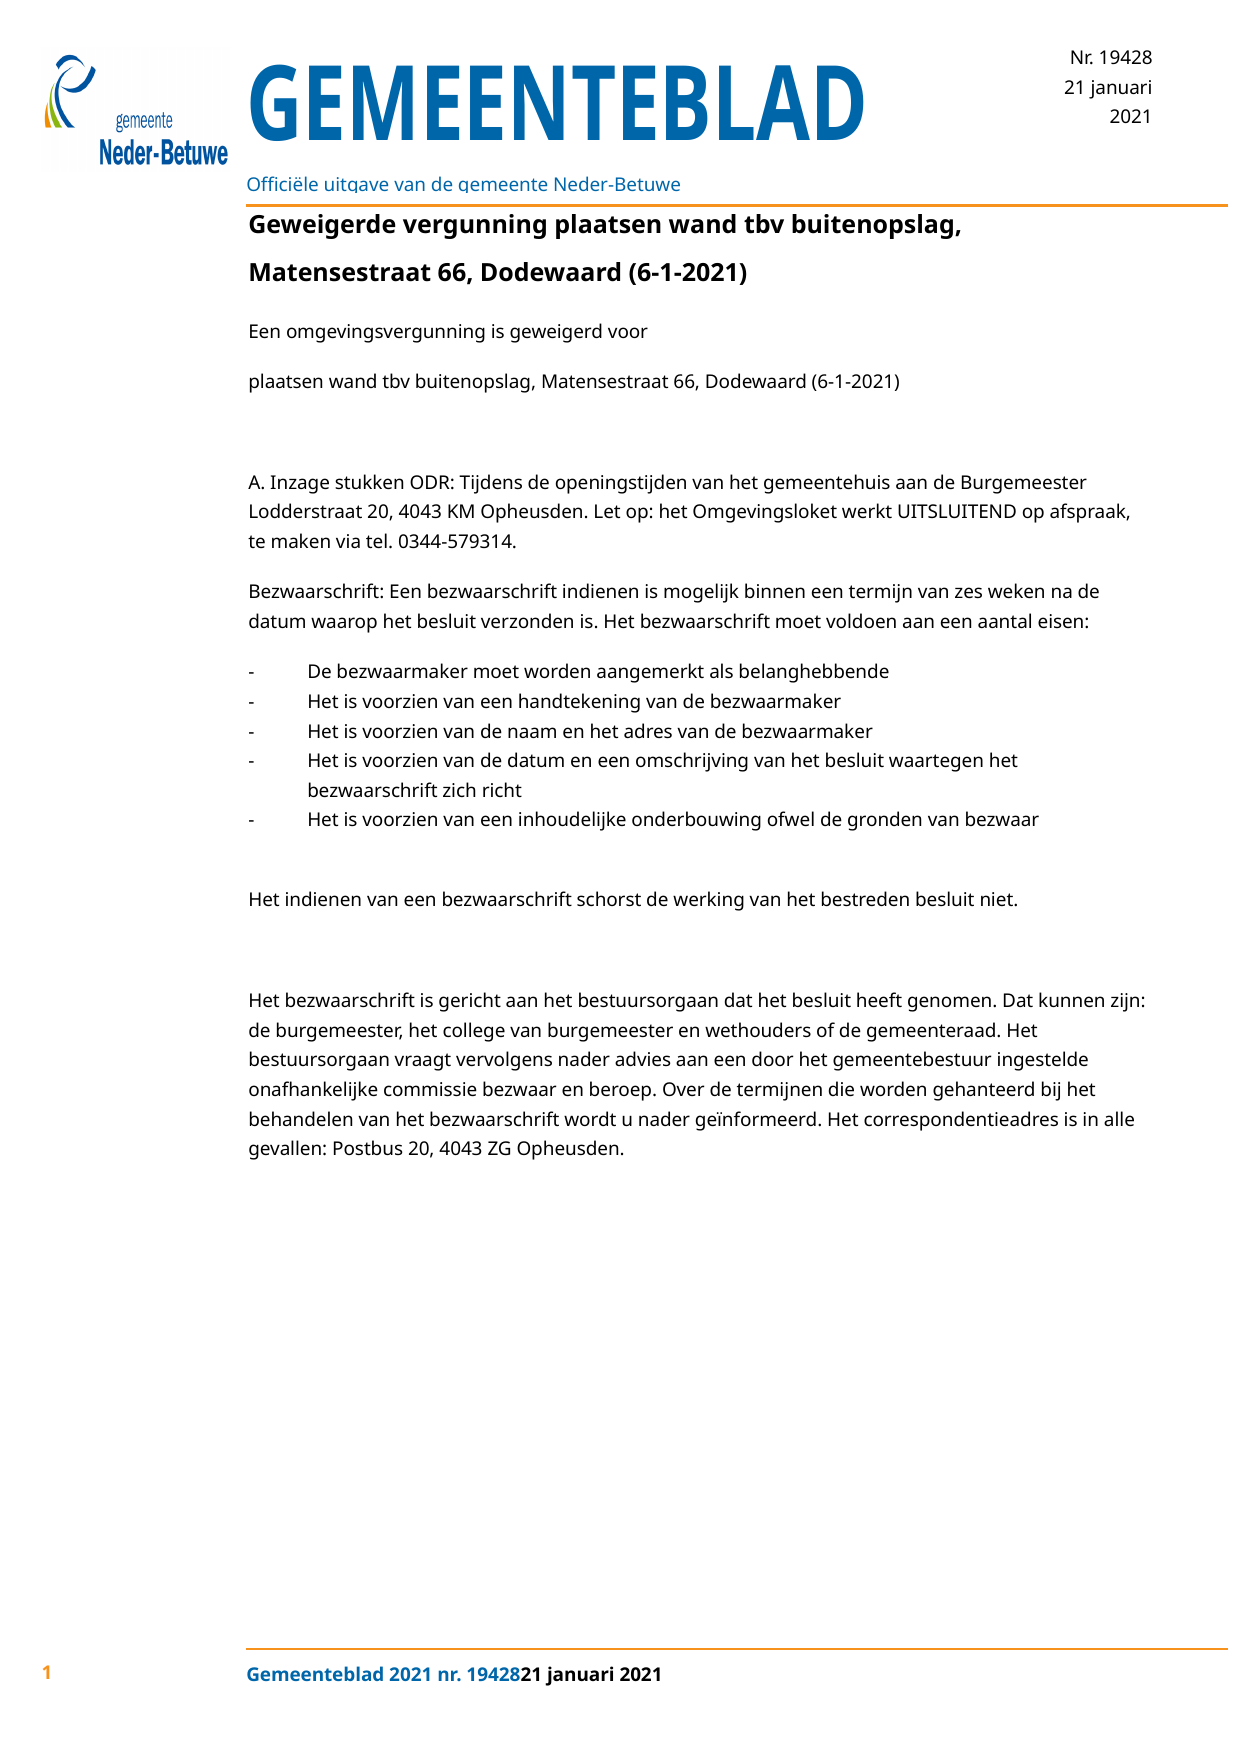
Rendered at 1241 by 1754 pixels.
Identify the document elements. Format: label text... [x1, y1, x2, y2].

text Geweigerde vergunning plaatsen wand tbv buitenopslag, Matensestraat 66, Dodewaard (6-1-2021) [248, 207, 1152, 288]
list Het is voorzien van een handtekening van de bezwaarmaker [248, 688, 1152, 714]
picture [41, 47, 231, 172]
text Een omgevingsvergunning is geweigerd voor [248, 318, 1152, 344]
text Het indienen van een bezwaarschrift schorst de werking van het bestreden besluit niet. [248, 887, 1152, 912]
list Het is voorzien van een inhoudelijke onderbouwing ofwel de gronden van bezwaar [248, 807, 1152, 832]
text Bezwaarschrift: Een bezwaarschrift indienen is mogelijk binnen een termijn van zes weken na de datum waarop het besluit verzonden is. Het bezwaarschrift moet voldoen aan een aantal eisen: [248, 579, 1152, 634]
list Het is voorzien van de naam en het adres van de bezwaarmaker [248, 718, 1152, 744]
list Het is voorzien van de datum en een omschrijving van het besluit waartegen het bezwaarschrift zich richt [248, 747, 1152, 803]
text A. Inzage stukken ODR: Tijdens de openingstijden van het gemeentehuis aan de Burgemeester Lodderstraat 20, 4043 KM Opheusden. Let op: het Omgevingsloket werkt UITSLUITEND op afspraak, te maken via tel. 0344-579314. [248, 469, 1152, 554]
text plaatsen wand tbv buitenopslag, Matensestraat 66, Dodewaard (6-1-2021) [248, 368, 1152, 394]
list De bezwaarmaker moet worden aangemerkt als belanghebbende [248, 659, 1152, 684]
text Het bezwaarschrift is gericht aan het bestuursorgaan dat het besluit heeft genomen. Dat kunnen zijn: de burgemeester, het college van burgemeester en wethouders of de gemeenteraad. Het bestuursorgaan vraagt vervolgens nader advies aan een door het gemeentebestuur ingestelde onafhankelijke commissie bezwaar en beroep. Over de termijnen die worden gehanteerd bij het behandelen van het bezwaarschrift wordt u nader geïnformeerd. Het correspondentieadres is in alle gevallen: Postbus 20, 4043 ZG Opheusden. [248, 987, 1152, 1161]
